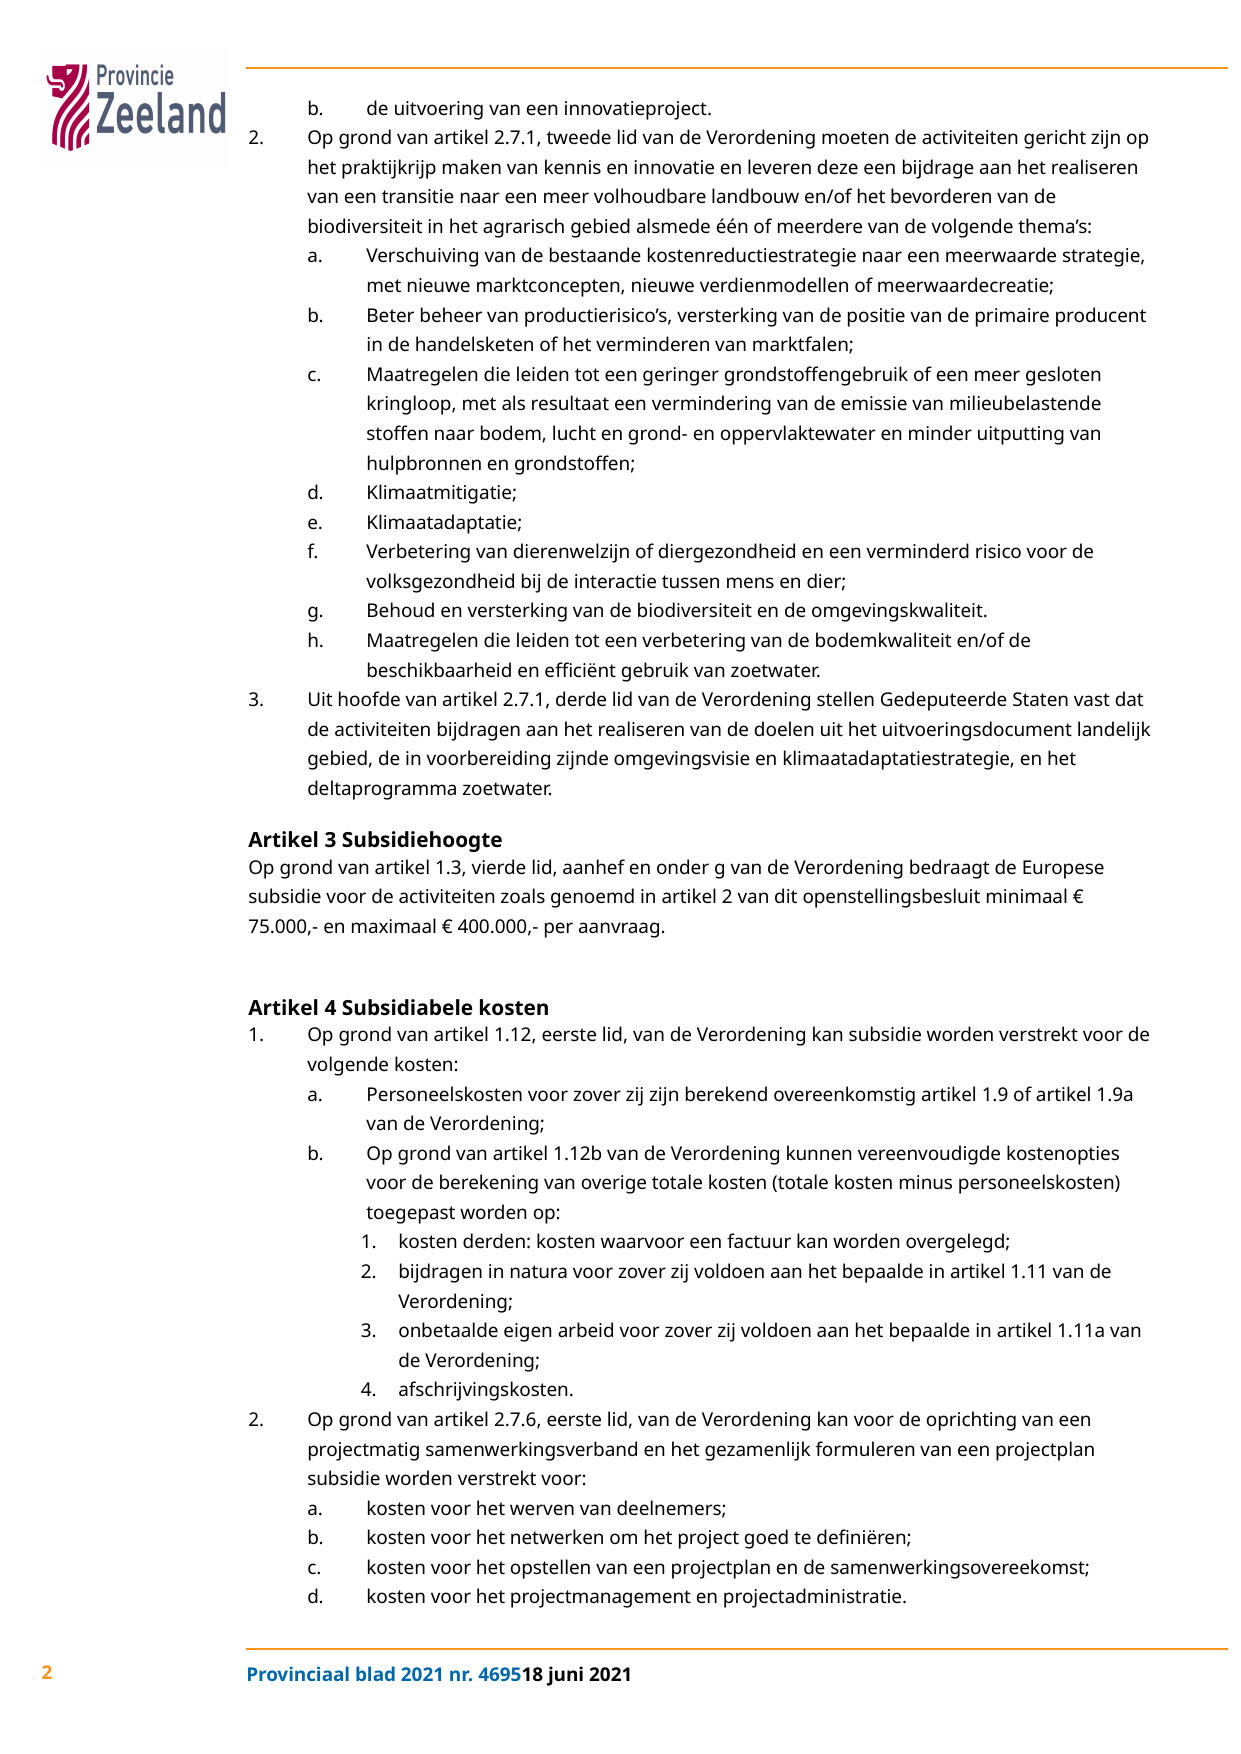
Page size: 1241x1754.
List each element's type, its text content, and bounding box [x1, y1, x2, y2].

text Artikel 4 Subsidiabele kosten [248, 993, 1152, 1022]
list kosten derden: kosten waarvoor een factuur kan worden overgelegd; [361, 1229, 1152, 1254]
list Klimaatmitigatie; [307, 479, 1152, 505]
text Op grond van artikel 1.3, vierde lid, aanhef en onder g van de Verordening bedraagt de Europese subsidie voor de activiteiten zoals genoemd in artikel 2 van dit openstellingsbesluit minimaal € 75.000,- en maximaal € 400.000,- per aanvraag. [248, 854, 1152, 939]
list Beter beheer van productierisico’s, versterking van de positie van de primaire producent in de handelsketen of het verminderen van marktfalen; [307, 302, 1152, 357]
list Maatregelen die leiden tot een geringer grondstoffengebruik of een meer gesloten kringloop, met als resultaat een vermindering van de emissie van milieubelastende stoffen naar bodem, lucht en grond- en oppervlaktewater en minder uitputting van hulpbronnen en grondstoffen; [307, 361, 1152, 476]
list Behoud en versterking van de biodiversiteit en de omgevingskwaliteit. [307, 598, 1152, 623]
text Artikel 3 Subsidiehoogte [248, 826, 1152, 854]
list Op grond van artikel 1.12b van de Verordening kunnen vereenvoudigde kostenopties voor de berekening van overige totale kosten (totale kosten minus personeelskosten) toegepast worden op: [307, 1140, 1152, 1225]
list Verschuiving van de bestaande kostenreductiestrategie naar een meerwaarde strategie, met nieuwe marktconcepten, nieuwe verdienmodellen of meerwaardecreatie; [307, 243, 1152, 298]
list Op grond van artikel 2.7.1, tweede lid van de Verordening moeten de activiteiten gericht zijn op het praktijkrijp maken van kennis en innovatie en leveren deze een bijdrage aan het realiseren van een transitie naar een meer volhoudbare landbouw en/of het bevorderen van de biodiversiteit in het agrarisch gebied alsmede één of meerdere van de volgende thema’s: [248, 124, 1152, 239]
list kosten voor het projectmanagement en projectadministratie. [307, 1584, 1152, 1609]
list afschrijvingskosten. [361, 1377, 1152, 1402]
list Uit hoofde van artikel 2.7.1, derde lid van de Verordening stellen Gedeputeerde Staten vast dat de activiteiten bijdragen aan het realiseren van de doelen uit het uitvoeringsdocument landelijk gebied, de in voorbereiding zijnde omgevingsvisie en klimaatadaptatiestrategie, en het deltaprogramma zoetwater. [248, 686, 1152, 801]
list Maatregelen die leiden tot een verbetering van de bodemkwaliteit en/of de beschikbaarheid en efficiënt gebruik van zoetwater. [307, 627, 1152, 683]
list Op grond van artikel 1.12, eerste lid, van de Verordening kan subsidie worden verstrekt voor de volgende kosten: [248, 1022, 1152, 1077]
list bijdragen in natura voor zover zij voldoen aan het bepaalde in artikel 1.11 van de Verordening; [361, 1258, 1152, 1314]
list onbetaalde eigen arbeid voor zover zij voldoen aan het bepaalde in artikel 1.11a van de Verordening; [361, 1317, 1152, 1373]
picture [41, 47, 231, 172]
list Op grond van artikel 2.7.6, eerste lid, van de Verordening kan voor de oprichting van een projectmatig samenwerkingsverband en het gezamenlijk formuleren van een projectplan subsidie worden verstrekt voor: [248, 1406, 1152, 1491]
list Verbetering van dierenwelzijn of diergezondheid en een verminderd risico voor de volksgezondheid bij de interactie tussen mens en dier; [307, 538, 1152, 594]
list Personeelskosten voor zover zij zijn berekend overeenkomstig artikel 1.9 of artikel 1.9a van de Verordening; [307, 1081, 1152, 1136]
list Klimaatadaptatie; [307, 509, 1152, 535]
list kosten voor het netwerken om het project goed te definiëren; [307, 1524, 1152, 1550]
list de uitvoering van een innovatieproject. [307, 95, 1152, 121]
list kosten voor het opstellen van een projectplan en de samenwerkingsovereekomst; [307, 1554, 1152, 1580]
list kosten voor het werven van deelnemers; [307, 1495, 1152, 1521]
